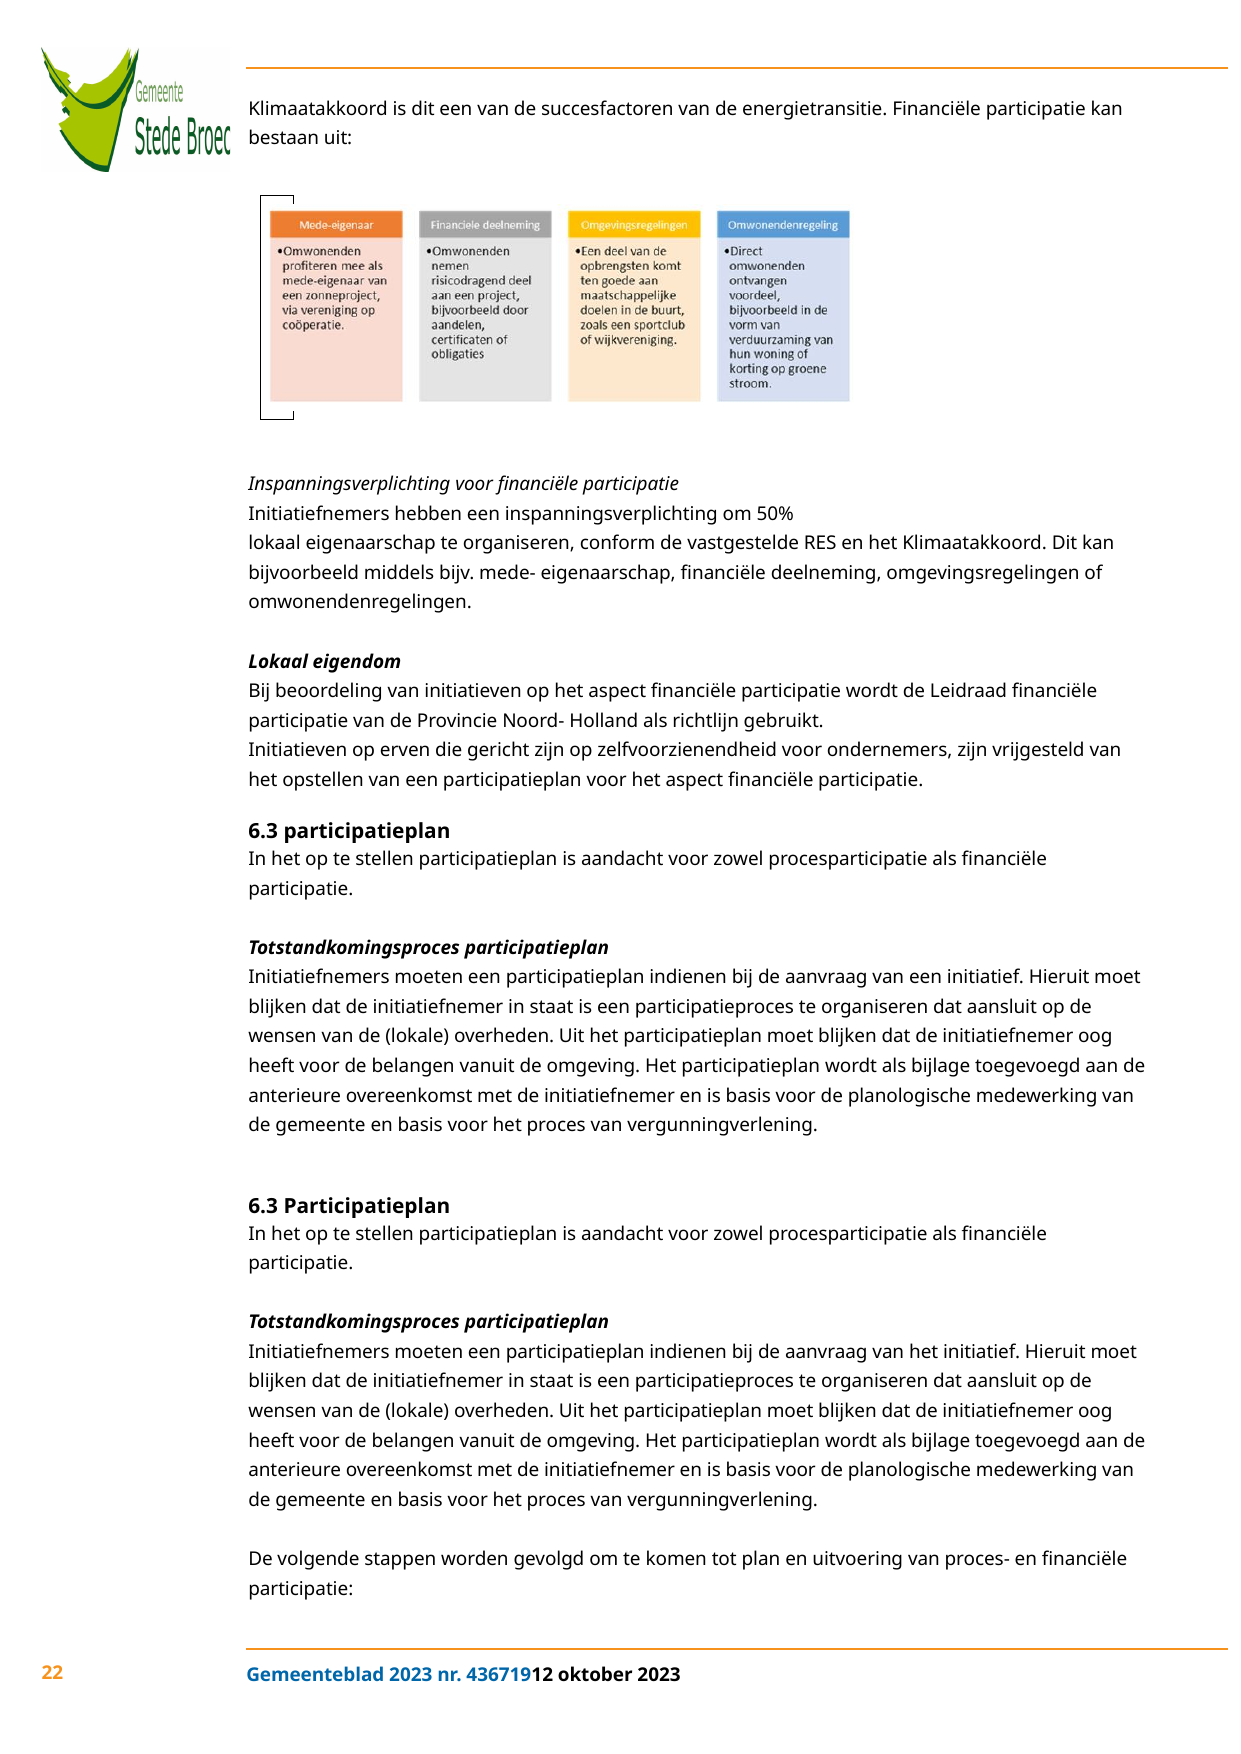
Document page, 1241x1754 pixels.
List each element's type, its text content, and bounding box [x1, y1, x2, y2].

text Initiatiefnemers hebben een inspanningsverplichting om 50% [248, 500, 1152, 526]
text In het op te stellen participatieplan is aandacht voor zowel procesparticipatie als financiële participatie. [248, 845, 1152, 900]
text Totstandkomingsproces participatieplan [248, 934, 1152, 959]
text 6.3 participatieplan [248, 817, 1152, 845]
text 6.3 Participatieplan [248, 1191, 1152, 1220]
text Inspanningsverplichting voor financiële participatie [248, 470, 1152, 496]
picture [41, 47, 231, 172]
text lokaal eigenaarschap te organiseren, conform de vastgestelde RES en het Klimaatakkoord. Dit kan bijvoorbeeld middels bijv. mede- eigenaarschap, financiële deelneming, omgevingsregelingen of omwonendenregelingen. [248, 529, 1152, 614]
text Lokaal eigendom [248, 648, 1152, 674]
text Totstandkomingsproces participatieplan [248, 1308, 1152, 1334]
text In het op te stellen participatieplan is aandacht voor zowel procesparticipatie als financiële participatie. [248, 1220, 1152, 1275]
text Initiatieven op erven die gericht zijn op zelfvoorzienendheid voor ondernemers, zijn vrijgesteld van het opstellen van een participatieplan voor het aspect financiële participatie. [248, 737, 1152, 792]
text De volgende stappen worden gevolgd om te komen tot plan en uitvoering van proces- en financiële participatie: [248, 1545, 1152, 1601]
text Initiatiefnemers moeten een participatieplan indienen bij de aanvraag van het initiatief. Hieruit moet blijken dat de initiatiefnemer in staat is een participatieproces te organiseren dat aansluit op de wensen van de (lokale) overheden. Uit het participatieplan moet blijken dat de initiatiefnemer oog heeft voor de belangen vanuit de omgeving. Het participatieplan wordt als bijlage toegevoegd aan de anterieure overeenkomst met de initiatiefnemer en is basis voor de planologische medewerking van de gemeente en basis voor het proces van vergunningverlening. [248, 1338, 1152, 1512]
picture [268, 204, 854, 411]
text Klimaatakkoord is dit een van de succesfactoren van de energietransitie. Financiële participatie kan bestaan uit: [248, 95, 1152, 150]
text Initiatiefnemers moeten een participatieplan indienen bij de aanvraag van een initiatief. Hieruit moet blijken dat de initiatiefnemer in staat is een participatieproces te organiseren dat aansluit op de wensen van de (lokale) overheden. Uit het participatieplan moet blijken dat de initiatiefnemer oog heeft voor de belangen vanuit de omgeving. Het participatieplan wordt als bijlage toegevoegd aan de anterieure overeenkomst met de initiatiefnemer en is basis voor de planologische medewerking van de gemeente en basis voor het proces van vergunningverlening. [248, 963, 1152, 1137]
text Bij beoordeling van initiatieven op het aspect financiële participatie wordt de Leidraad financiële participatie van de Provincie Noord- Holland als richtlijn gebruikt. [248, 677, 1152, 733]
